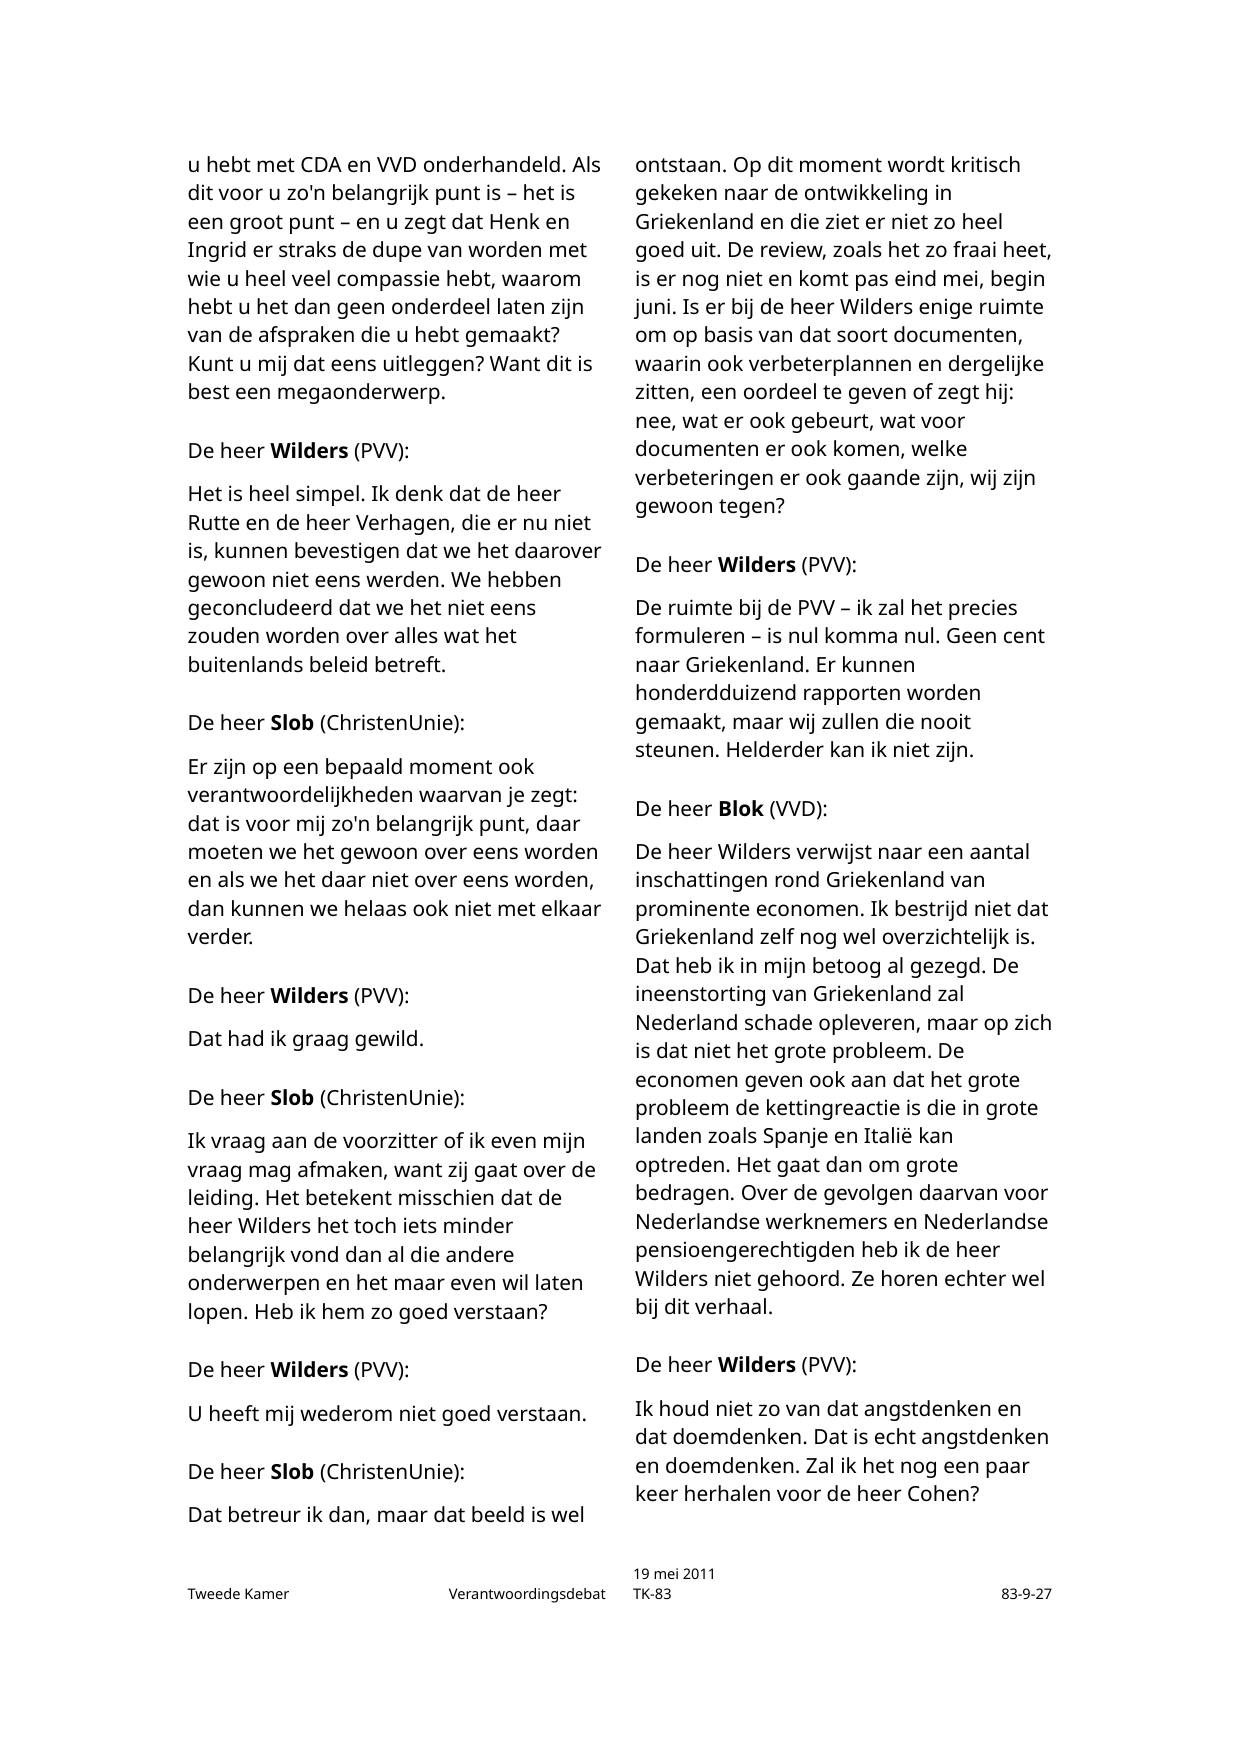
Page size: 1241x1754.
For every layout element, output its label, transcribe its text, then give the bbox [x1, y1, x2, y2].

text De ruimte bij de PVV – ik zal het precies formuleren – is nul komma nul. Geen cent naar Griekenland. Er kunnen honderdduizend rapporten worden gemaakt, maar wij zullen die nooit steunen. Helderder kan ik niet zijn. [635, 593, 1053, 764]
text Ik vraag aan de voorzitter of ik even mijn vraag mag afmaken, want zij gaat over de leiding. Het betekent misschien dat de heer Wilders het toch iets minder belangrijk vond dan al die andere onderwerpen en het maar even wil laten lopen. Heb ik hem zo goed verstaan? [187, 1126, 605, 1325]
text De heer Wilders (PVV): [187, 436, 605, 464]
text De heer Slob (ChristenUnie): [187, 1457, 605, 1486]
text De heer Blok (VVD): [635, 794, 1053, 822]
text De heer Slob (ChristenUnie): [187, 1083, 605, 1111]
text U heeft mij wederom niet goed verstaan. [187, 1399, 605, 1427]
text De heer Wilders verwijst naar een aantal inschattingen rond Griekenland van prominente economen. Ik bestrijd niet dat Griekenland zelf nog wel overzichtelijk is. Dat heb ik in mijn betoog al gezegd. De ineenstorting van Griekenland zal Nederland schade opleveren, maar op zich is dat niet het grote probleem. De economen geven ook aan dat het grote probleem de kettingreactie is die in grote landen zoals Spanje en Italië kan optreden. Het gaat dan om grote bedragen. Over de gevolgen daarvan voor Nederlandse werknemers en Nederlandse pensioengerechtigden heb ik de heer Wilders niet gehoord. Ze horen echter wel bij dit verhaal. [635, 837, 1053, 1321]
text De heer Wilders (PVV): [187, 1355, 605, 1384]
text De heer Slob (ChristenUnie): [187, 708, 605, 737]
text De heer Wilders (PVV): [635, 1351, 1053, 1379]
text u hebt met CDA en VVD onderhandeld. Als dit voor u zo'n belangrijk punt is – het is een groot punt – en u zegt dat Henk en Ingrid er straks de dupe van worden met wie u heel veel compassie hebt, waarom hebt u het dan geen onderdeel laten zijn van de afspraken die u hebt gemaakt? Kunt u mij dat eens uitleggen? Want dit is best een megaonderwerp. [187, 150, 605, 406]
text Het is heel simpel. Ik denk dat de heer Rutte en de heer Verhagen, die er nu niet is, kunnen bevestigen dat we het daarover gewoon niet eens werden. We hebben geconcludeerd dat we het niet eens zouden worden over alles wat het buitenlands beleid betreft. [187, 479, 605, 678]
text ontstaan. Op dit moment wordt kritisch gekeken naar de ontwikkeling in Griekenland en die ziet er niet zo heel goed uit. De review, zoals het zo fraai heet, is er nog niet en komt pas eind mei, begin juni. Is er bij de heer Wilders enige ruimte om op basis van dat soort documenten, waarin ook verbeterplannen en dergelijke zitten, een oordeel te geven of zegt hij: nee, wat er ook gebeurt, wat voor documenten er ook komen, welke verbeteringen er ook gaande zijn, wij zijn gewoon tegen? [635, 150, 1053, 520]
text De heer Wilders (PVV): [187, 981, 605, 1009]
text Dat betreur ik dan, maar dat beeld is wel [187, 1501, 605, 1529]
text Dat had ik graag gewild. [187, 1024, 605, 1053]
text De heer Wilders (PVV): [635, 550, 1053, 578]
text Er zijn op een bepaald moment ook verantwoordelijkheden waarvan je zegt: dat is voor mij zo'n belangrijk punt, daar moeten we het gewoon over eens worden en als we het daar niet over eens worden, dan kunnen we helaas ook niet met elkaar verder. [187, 752, 605, 951]
text Ik houd niet zo van dat angstdenken en dat doemdenken. Dat is echt angstdenken en doemdenken. Zal ik het nog een paar keer herhalen voor de heer Cohen? [635, 1394, 1053, 1508]
